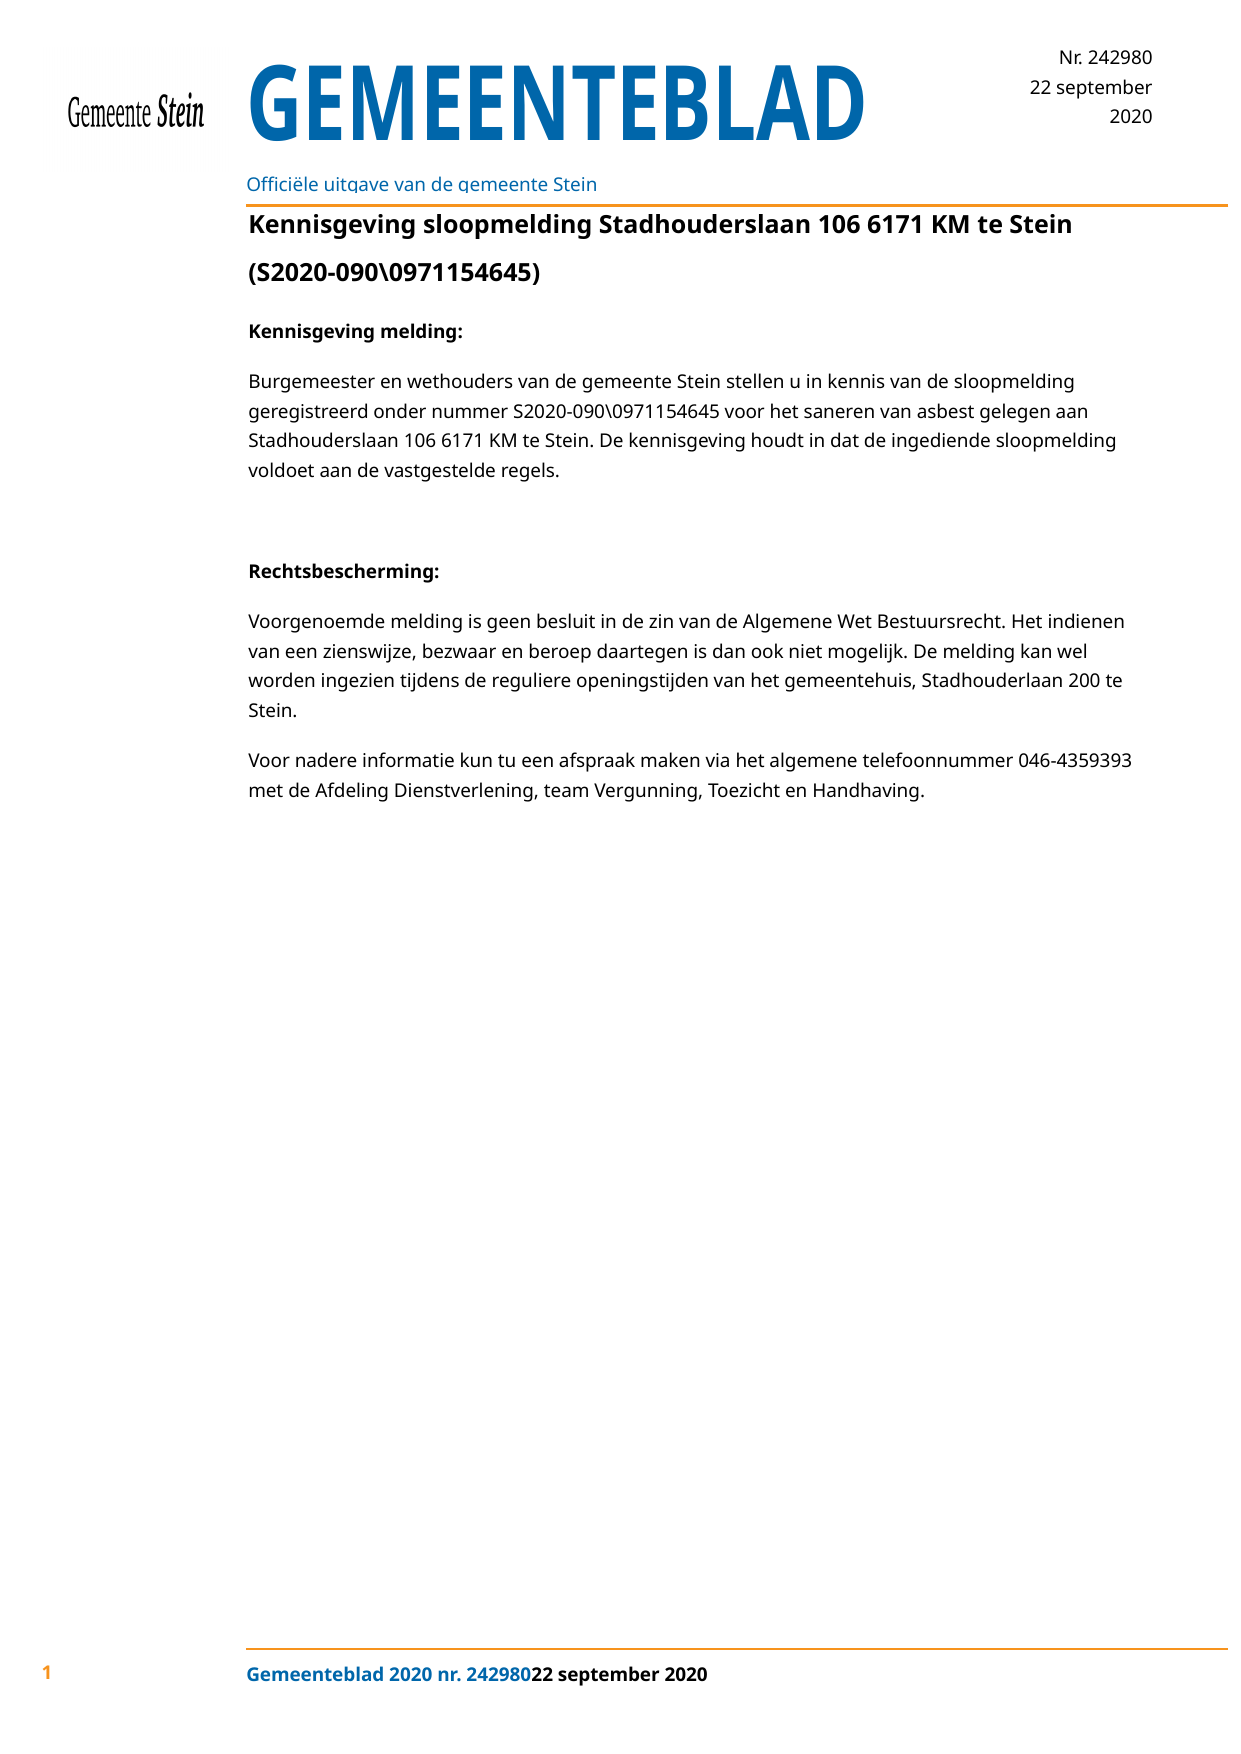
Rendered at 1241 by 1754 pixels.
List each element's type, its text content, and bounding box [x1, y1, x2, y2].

text Burgemeester en wethouders van de gemeente Stein stellen u in kennis van de sloopmelding geregistreerd onder nummer S2020-090\0971154645 voor het saneren van asbest gelegen aan Stadhouderslaan 106 6171 KM te Stein. De kennisgeving houdt in dat de ingediende sloopmelding voldoet aan de vastgestelde regels. [248, 368, 1152, 483]
text Kennisgeving sloopmelding Stadhouderslaan 106 6171 KM te Stein (S2020-090\0971154645) [248, 207, 1152, 288]
text Kennisgeving melding: [248, 318, 1152, 344]
text Voor nadere informatie kun tu een afspraak maken via het algemene telefoonnummer 046-4359393 met de Afdeling Dienstverlening, team Vergunning, Toezicht en Handhaving. [248, 747, 1152, 803]
text Rechtsbescherming: [248, 558, 1152, 584]
picture [41, 47, 231, 172]
text Voorgenoemde melding is geen besluit in de zin van de Algemene Wet Bestuursrecht. Het indienen van een zienswijze, bezwaar en beroep daartegen is dan ook niet mogelijk. De melding kan wel worden ingezien tijdens de reguliere openingstijden van het gemeentehuis, Stadhouderlaan 200 te Stein. [248, 608, 1152, 723]
